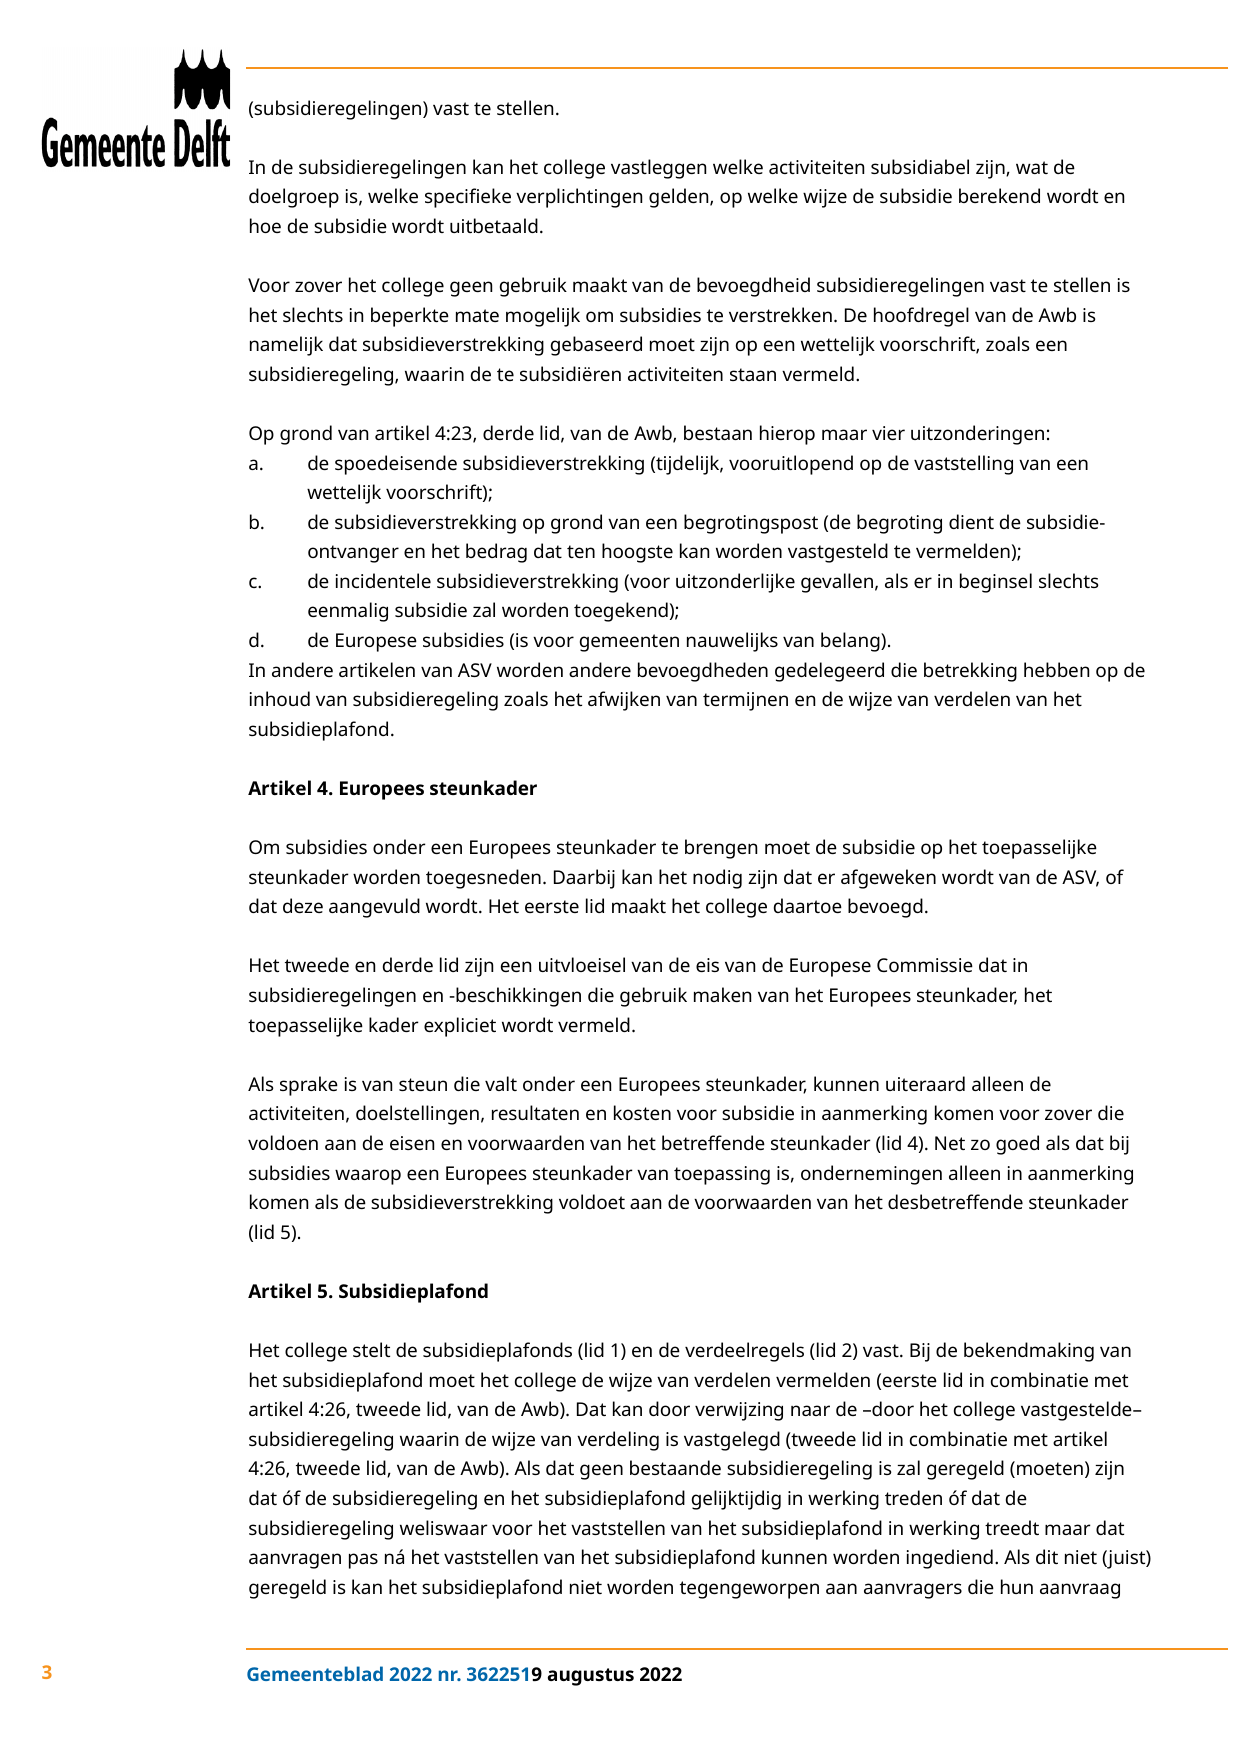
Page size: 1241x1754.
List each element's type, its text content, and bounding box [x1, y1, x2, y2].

list de subsidieverstrekking op grond van een begrotingspost (de begroting dient de subsidie-ontvanger en het bedrag dat ten hoogste kan worden vastgesteld te vermelden); [248, 509, 1152, 564]
text (subsidieregelingen) vast te stellen. [248, 95, 1152, 121]
picture [41, 47, 231, 172]
text Voor zover het college geen gebruik maakt van de bevoegdheid subsidieregelingen vast te stellen is het slechts in beperkte mate mogelijk om subsidies te verstrekken. De hoofdregel van de Awb is namelijk dat subsidieverstrekking gebaseerd moet zijn op een wettelijk voorschrift, zoals een subsidieregeling, waarin de te subsidiëren activiteiten staan vermeld. [248, 272, 1152, 387]
text In andere artikelen van ASV worden andere bevoegdheden gedelegeerd die betrekking hebben op de inhoud van subsidieregeling zoals het afwijken van termijnen en de wijze van verdelen van het subsidieplafond. [248, 657, 1152, 742]
list de Europese subsidies (is voor gemeenten nauwelijks van belang). [248, 627, 1152, 653]
text Om subsidies onder een Europees steunkader te brengen moet de subsidie op het toepasselijke steunkader worden toegesneden. Daarbij kan het nodig zijn dat er afgeweken wordt van de ASV, of dat deze aangevuld wordt. Het eerste lid maakt het college daartoe bevoegd. [248, 834, 1152, 919]
text Artikel 4. Europees steunkader [248, 775, 1152, 801]
text Het tweede en derde lid zijn een uitvloeisel van de eis van de Europese Commissie dat in subsidieregelingen en -beschikkingen die gebruik maken van het Europees steunkader, het toepasselijke kader expliciet wordt vermeld. [248, 953, 1152, 1038]
text In de subsidieregelingen kan het college vastleggen welke activiteiten subsidiabel zijn, wat de doelgroep is, welke specifieke verplichtingen gelden, op welke wijze de subsidie berekend wordt en hoe de subsidie wordt uitbetaald. [248, 154, 1152, 239]
text Als sprake is van steun die valt onder een Europees steunkader, kunnen uiteraard alleen de activiteiten, doelstellingen, resultaten en kosten voor subsidie in aanmerking komen voor zover die voldoen aan de eisen en voorwaarden van het betreffende steunkader (lid 4). Net zo goed als dat bij subsidies waarop een Europees steunkader van toepassing is, ondernemingen alleen in aanmerking komen als de subsidieverstrekking voldoet aan de voorwaarden van het desbetreffende steunkader (lid 5). [248, 1071, 1152, 1245]
list de spoedeisende subsidieverstrekking (tijdelijk, vooruitlopend op de vaststelling van een wettelijk voorschrift); [248, 450, 1152, 505]
text Op grond van artikel 4:23, derde lid, van de Awb, bestaan hierop maar vier uitzonderingen: [248, 420, 1152, 446]
text Het college stelt de subsidieplafonds (lid 1) en de verdeelregels (lid 2) vast. Bij de bekendmaking van het subsidieplafond moet het college de wijze van verdelen vermelden (eerste lid in combinatie met artikel 4:26, tweede lid, van de Awb). Dat kan door verwijzing naar de –door het college vastgestelde– subsidieregeling waarin de wijze van verdeling is vastgelegd (tweede lid in combinatie met artikel 4:26, tweede lid, van de Awb). Als dat geen bestaande subsidieregeling is zal geregeld (moeten) zijn dat óf de subsidieregeling en het subsidieplafond gelijktijdig in werking treden óf dat de subsidieregeling weliswaar voor het vaststellen van het subsidieplafond in werking treedt maar dat aanvragen pas ná het vaststellen van het subsidieplafond kunnen worden ingediend. Als dit niet (juist) geregeld is kan het subsidieplafond niet worden tegengeworpen aan aanvragers die hun aanvraag [248, 1337, 1152, 1600]
text Artikel 5. Subsidieplafond [248, 1278, 1152, 1304]
list de incidentele subsidieverstrekking (voor uitzonderlijke gevallen, als er in beginsel slechts eenmalig subsidie zal worden toegekend); [248, 568, 1152, 623]
